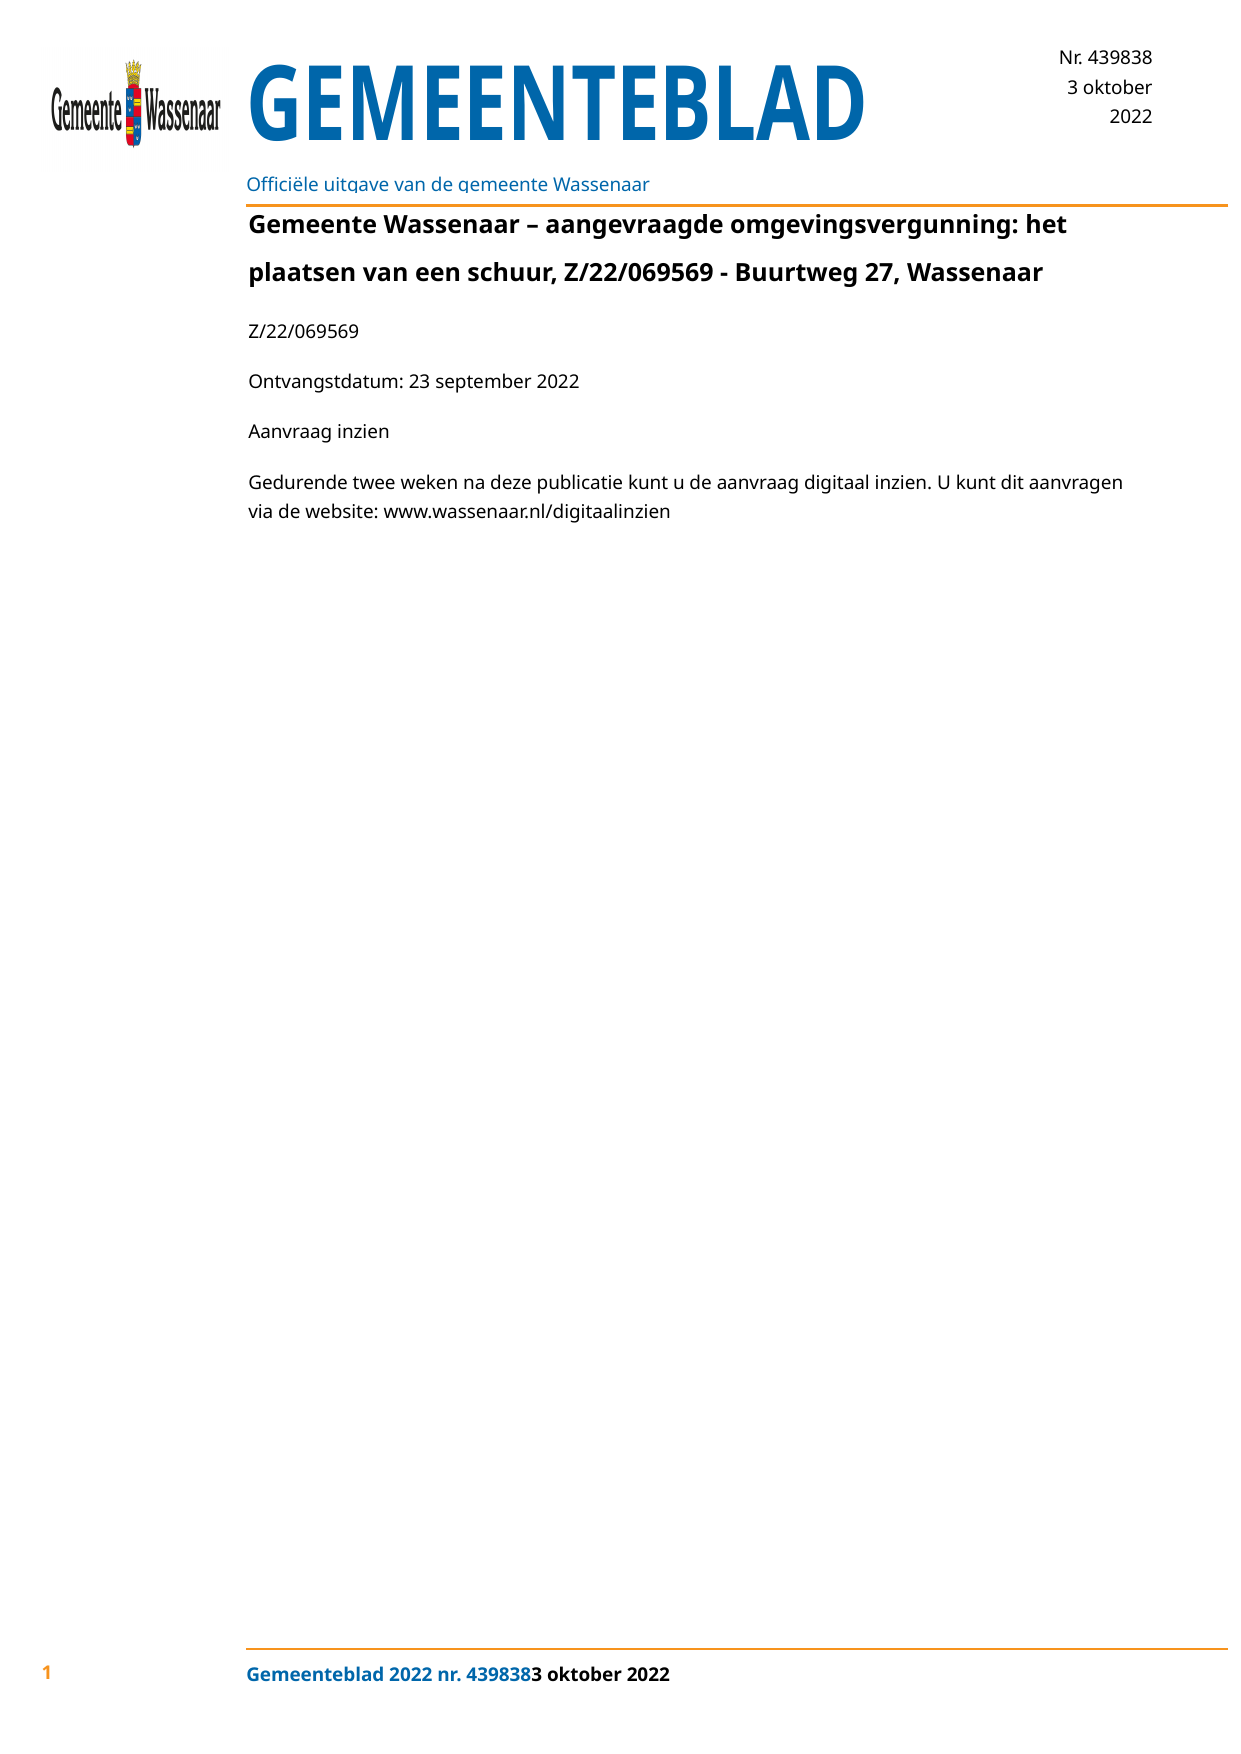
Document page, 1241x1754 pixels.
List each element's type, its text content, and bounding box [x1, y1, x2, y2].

text Gedurende twee weken na deze publicatie kunt u de aanvraag digitaal inzien. U kunt dit aanvragen via de website: www.wassenaar.nl/digitaalinzien [248, 469, 1152, 524]
picture [41, 47, 231, 172]
text Aanvraag inzien [248, 419, 1152, 444]
text Gemeente Wassenaar – aangevraagde omgevingsvergunning: het plaatsen van een schuur, Z/22/069569 - Buurtweg 27, Wassenaar [248, 207, 1152, 288]
text Ontvangstdatum: 23 september 2022 [248, 368, 1152, 394]
text Z/22/069569 [248, 318, 1152, 344]
